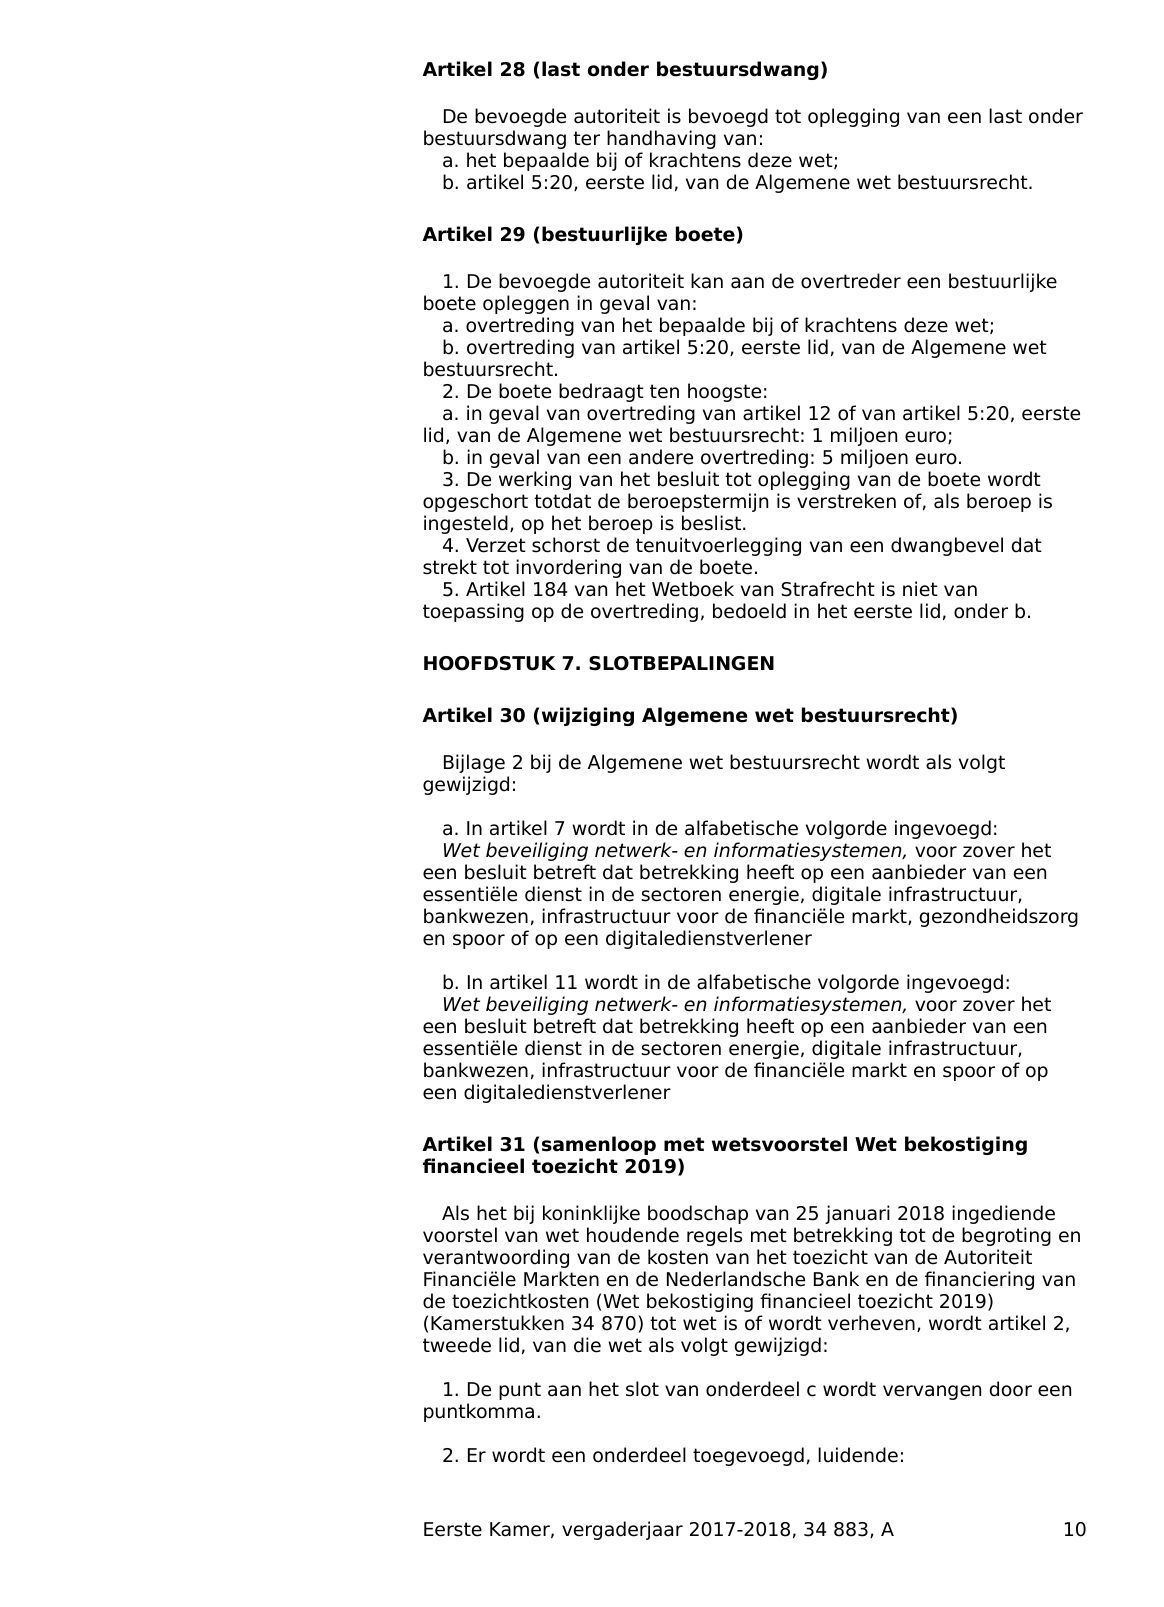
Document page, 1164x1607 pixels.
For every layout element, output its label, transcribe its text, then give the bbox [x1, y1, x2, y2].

text b. In artikel 11 wordt in de alfabetische volgorde ingevoegd: [422, 972, 1087, 994]
text De bevoegde autoriteit is bevoegd tot oplegging van een last onder bestuursdwang ter handhaving van: [422, 106, 1087, 150]
text a. overtreding van het bepaalde bij of krachtens deze wet; [422, 315, 1087, 337]
text a. in geval van overtreding van artikel 12 of van artikel 5:20, eerste lid, van de Algemene wet bestuursrecht: 1 miljoen euro; [422, 403, 1087, 447]
text 1. De punt aan het slot van onderdeel c wordt vervangen door een puntkomma. [422, 1379, 1087, 1423]
subtitle Artikel 31 (samenloop met wetsvoorstel Wet bekostiging financieel toezicht 2019) [422, 1134, 1087, 1178]
text 1. De bevoegde autoriteit kan aan de overtreder een bestuurlijke boete opleggen in geval van: [422, 271, 1087, 315]
text b. in geval van een andere overtreding: 5 miljoen euro. [422, 447, 1087, 469]
text 2. Er wordt een onderdeel toegevoegd, luidende: [422, 1445, 1087, 1467]
text b. artikel 5:20, eerste lid, van de Algemene wet bestuursrecht. [422, 172, 1087, 194]
text Als het bij koninklijke boodschap van 25 januari 2018 ingediende voorstel van wet houdende regels met betrekking tot de begroting en verantwoording van de kosten van het toezicht van de Autoriteit Financiële Markten en de Nederlandsche Bank en de financiering van de toezichtkosten (Wet bekostiging financieel toezicht 2019) (Kamerstukken 34 870) tot wet is of wordt verheven, wordt artikel 2, tweede lid, van die wet als volgt gewijzigd: [422, 1203, 1087, 1356]
text Wet beveiliging netwerk- en informatiesystemen, voor zover het een besluit betreft dat betrekking heeft op een aanbieder van een essentiële dienst in de sectoren energie, digitale infrastructuur, bankwezen, infrastructuur voor de financiële markt en spoor of op een digitaledienstverlener [422, 994, 1087, 1104]
text 2. De boete bedraagt ten hoogste: [422, 381, 1087, 403]
text a. In artikel 7 wordt in de alfabetische volgorde ingevoegd: [422, 818, 1087, 840]
text Bijlage 2 bij de Algemene wet bestuursrecht wordt als volgt gewijzigd: [422, 752, 1087, 796]
text a. het bepaalde bij of krachtens deze wet; [422, 150, 1087, 172]
subtitle HOOFDSTUK 7. SLOTBEPALINGEN [422, 653, 1087, 674]
subtitle Artikel 30 (wijziging Algemene wet bestuursrecht) [422, 704, 1087, 727]
text 3. De werking van het besluit tot oplegging van de boete wordt opgeschort totdat de beroepstermijn is verstreken of, als beroep is ingesteld, op het beroep is beslist. [422, 469, 1087, 535]
text 4. Verzet schorst de tenuitvoerlegging van een dwangbevel dat strekt tot invordering van de boete. [422, 535, 1087, 579]
text 5. Artikel 184 van het Wetboek van Strafrecht is niet van toepassing op de overtreding, bedoeld in het eerste lid, onder b. [422, 579, 1087, 623]
text b. overtreding van artikel 5:20, eerste lid, van de Algemene wet bestuursrecht. [422, 337, 1087, 381]
subtitle Artikel 28 (last onder bestuursdwang) [422, 59, 1087, 81]
text Wet beveiliging netwerk- en informatiesystemen, voor zover het een besluit betreft dat betrekking heeft op een aanbieder van een essentiële dienst in de sectoren energie, digitale infrastructuur, bankwezen, infrastructuur voor de financiële markt, gezondheidszorg en spoor of op een digitaledienstverlener [422, 840, 1087, 949]
subtitle Artikel 29 (bestuurlijke boete) [422, 224, 1087, 246]
